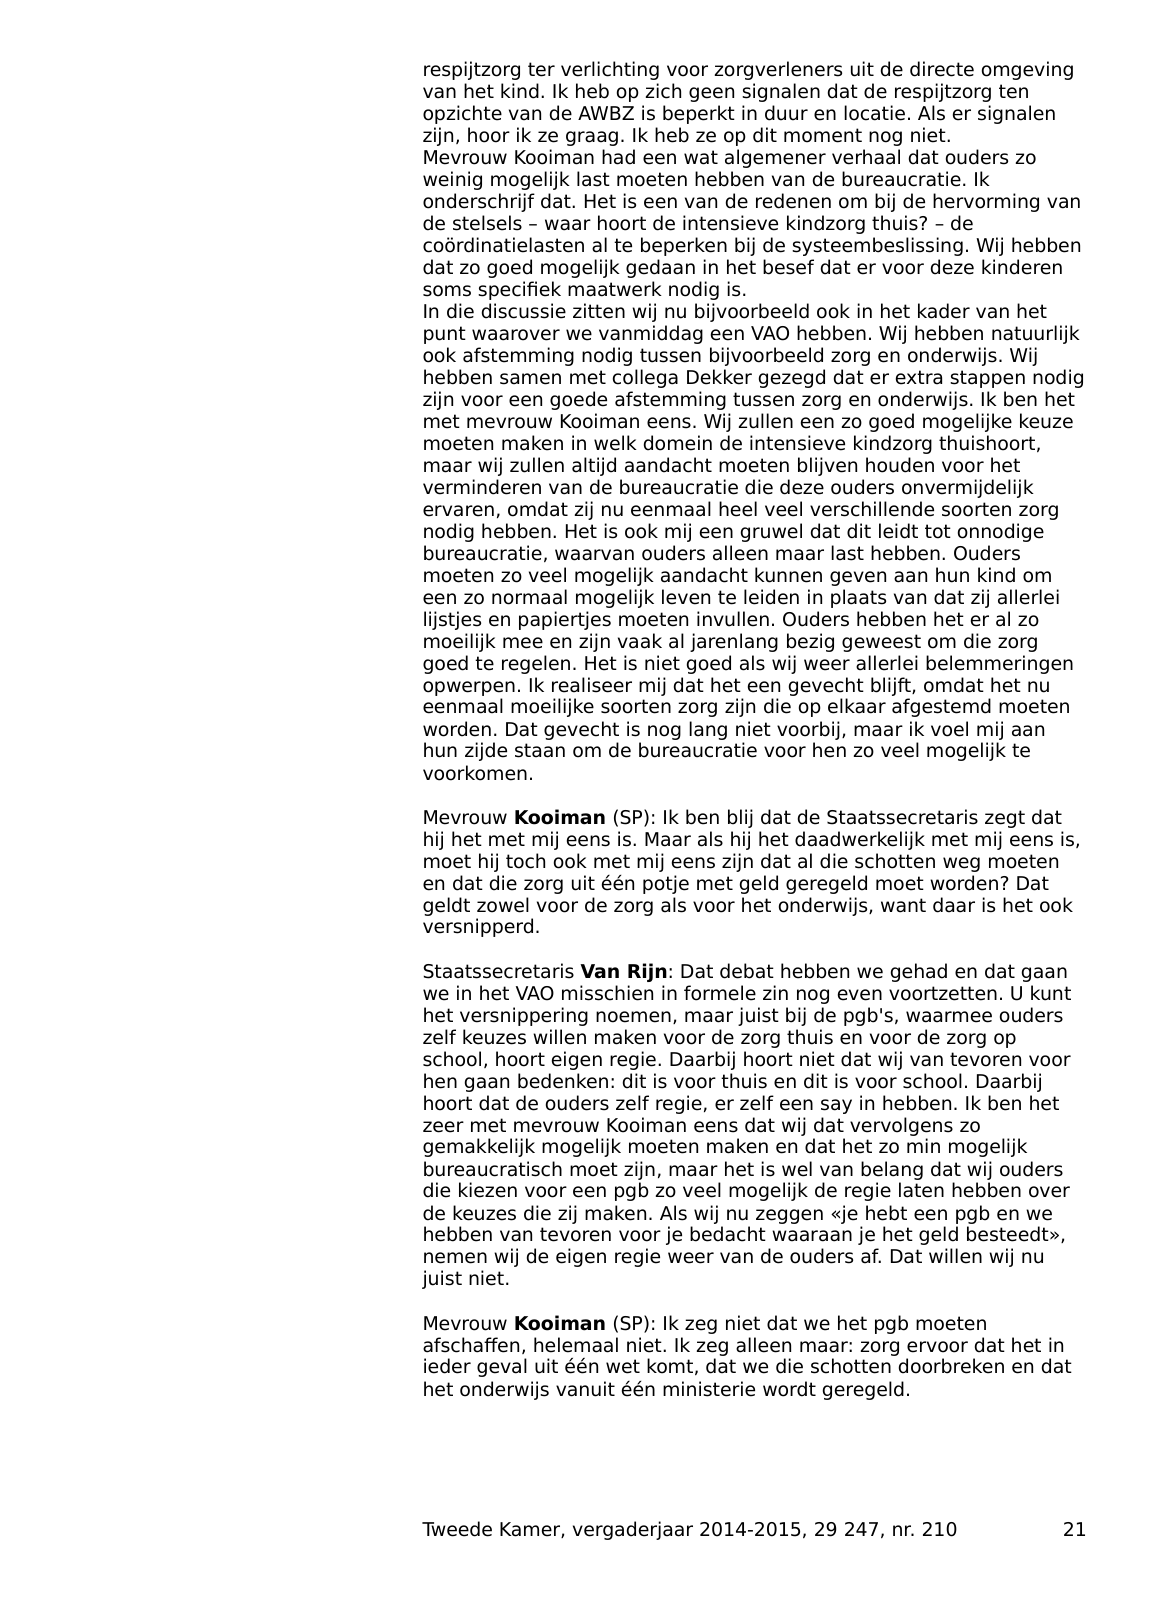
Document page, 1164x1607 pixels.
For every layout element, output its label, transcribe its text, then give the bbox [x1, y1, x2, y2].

text Staatssecretaris Van Rijn: Dat debat hebben we gehad en dat gaan we in het VAO misschien in formele zin nog even voortzetten. U kunt het versnippering noemen, maar juist bij de pgb's, waarmee ouders zelf keuzes willen maken voor de zorg thuis en voor de zorg op school, hoort eigen regie. Daarbij hoort niet dat wij van tevoren voor hen gaan bedenken: dit is voor thuis en dit is voor school. Daarbij hoort dat de ouders zelf regie, er zelf een say in hebben. Ik ben het zeer met mevrouw Kooiman eens dat wij dat vervolgens zo gemakkelijk mogelijk moeten maken en dat het zo min mogelijk bureaucratisch moet zijn, maar het is wel van belang dat wij ouders die kiezen voor een pgb zo veel mogelijk de regie laten hebben over de keuzes die zij maken. Als wij nu zeggen «je hebt een pgb en we hebben van tevoren voor je bedacht waaraan je het geld besteedt», nemen wij de eigen regie weer van de ouders af. Dat willen wij nu juist niet. [422, 961, 1087, 1290]
text In die discussie zitten wij nu bijvoorbeeld ook in het kader van het punt waarover we vanmiddag een VAO hebben. Wij hebben natuurlijk ook afstemming nodig tussen bijvoorbeeld zorg en onderwijs. Wij hebben samen met collega Dekker gezegd dat er extra stappen nodig zijn voor een goede afstemming tussen zorg en onderwijs. Ik ben het met mevrouw Kooiman eens. Wij zullen een zo goed mogelijke keuze moeten maken in welk domein de intensieve kindzorg thuishoort, maar wij zullen altijd aandacht moeten blijven houden voor het verminderen van de bureaucratie die deze ouders onvermijdelijk ervaren, omdat zij nu eenmaal heel veel verschillende soorten zorg nodig hebben. Het is ook mij een gruwel dat dit leidt tot onnodige bureaucratie, waarvan ouders alleen maar last hebben. Ouders moeten zo veel mogelijk aandacht kunnen geven aan hun kind om een zo normaal mogelijk leven te leiden in plaats van dat zij allerlei lijstjes en papiertjes moeten invullen. Ouders hebben het er al zo moeilijk mee en zijn vaak al jarenlang bezig geweest om die zorg goed te regelen. Het is niet goed als wij weer allerlei belemmeringen opwerpen. Ik realiseer mij dat het een gevecht blijft, omdat het nu eenmaal moeilijke soorten zorg zijn die op elkaar afgestemd moeten worden. Dat gevecht is nog lang niet voorbij, maar ik voel mij aan hun zijde staan om de bureaucratie voor hen zo veel mogelijk te voorkomen. [422, 301, 1087, 784]
text Mevrouw Kooiman (SP): Ik zeg niet dat we het pgb moeten afschaffen, helemaal niet. Ik zeg alleen maar: zorg ervoor dat het in ieder geval uit één wet komt, dat we die schotten doorbreken en dat het onderwijs vanuit één ministerie wordt geregeld. [422, 1312, 1087, 1400]
text respijtzorg ter verlichting voor zorgverleners uit de directe omgeving van het kind. Ik heb op zich geen signalen dat de respijtzorg ten opzichte van de AWBZ is beperkt in duur en locatie. Als er signalen zijn, hoor ik ze graag. Ik heb ze op dit moment nog niet. [422, 59, 1087, 147]
text Mevrouw Kooiman had een wat algemener verhaal dat ouders zo weinig mogelijk last moeten hebben van de bureaucratie. Ik onderschrijf dat. Het is een van de redenen om bij de hervorming van de stelsels – waar hoort de intensieve kindzorg thuis? – de coördinatielasten al te beperken bij de systeembeslissing. Wij hebben dat zo goed mogelijk gedaan in het besef dat er voor deze kinderen soms specifiek maatwerk nodig is. [422, 147, 1087, 301]
text Mevrouw Kooiman (SP): Ik ben blij dat de Staatssecretaris zegt dat hij het met mij eens is. Maar als hij het daadwerkelijk met mij eens is, moet hij toch ook met mij eens zijn dat al die schotten weg moeten en dat die zorg uit één potje met geld geregeld moet worden? Dat geldt zowel voor de zorg als voor het onderwijs, want daar is het ook versnipperd. [422, 807, 1087, 938]
